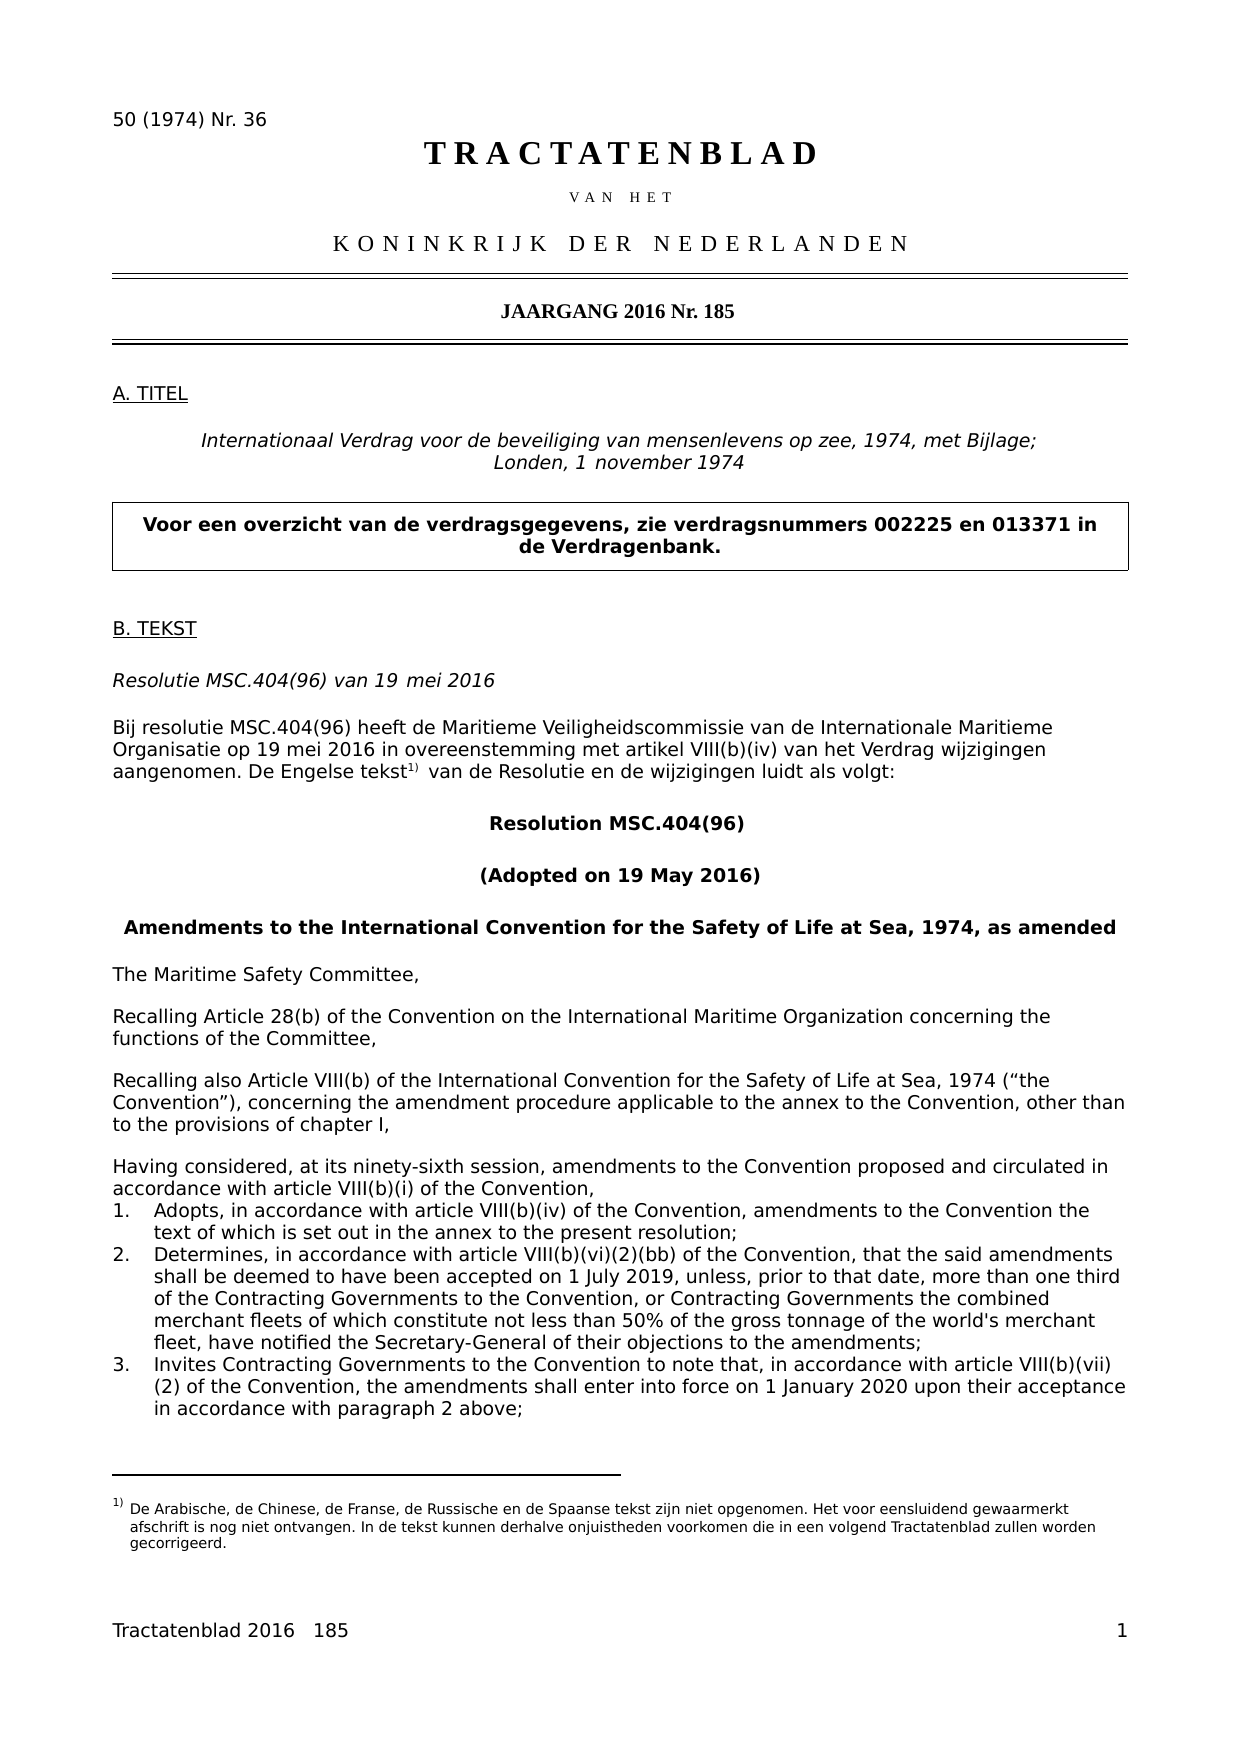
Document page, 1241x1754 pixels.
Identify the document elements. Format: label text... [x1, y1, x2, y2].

subtitle A. TITEL [112, 383, 1128, 405]
subtitle (Adopted on 19 May 2016) [112, 865, 1128, 887]
text TRACTATENBLAD [112, 133, 1128, 172]
text De Arabische, de Chinese, de Franse, de Russische en de Spaanse tekst zijn niet opgenomen. Het voor eensluidend gewaarmerkt afschrift is nog niet ontvangen. In de tekst kunnen derhalve onjuistheden voorkomen die in een volgend Tractatenblad zullen worden gecorrigeerd. [112, 1496, 1128, 1552]
text 3. Invites Contracting Governments to the Convention to note that, in accordance with article VIII(b)(vii)(2) of the Convention, the amendments shall enter into force on 1 January 2020 upon their acceptance in accordance with paragraph 2 above; [112, 1354, 1128, 1419]
subtitle B. TEKST [112, 618, 1128, 640]
subtitle Resolutie MSC.404(96) van 19 mei 2016 [112, 670, 1128, 692]
text Internationaal Verdrag voor de beveiliging van mensenlevens op zee, 1974, met Bijlage; [112, 430, 1128, 452]
text Having considered, at its ninety-sixth session, amendments to the Convention proposed and circulated in accordance with article VIII(b)(i) of the Convention, [112, 1156, 1128, 1200]
text Recalling also Article VIII(b) of the International Convention for the Safety of Life at Sea, 1974 (“the Convention”), concerning the amendment procedure applicable to the annex to the Convention, other than to the provisions of chapter I, [112, 1070, 1128, 1136]
text 50 (1974) Nr. 36 [112, 109, 1128, 131]
text Londen, 1 november 1974 [112, 452, 1128, 474]
subtitle Resolution MSC.404(96) [112, 813, 1128, 835]
text The Maritime Safety Committee, [112, 964, 1128, 986]
text 2. Determines, in accordance with article VIII(b)(vi)(2)(bb) of the Convention, that the said amendments shall be deemed to have been accepted on 1 July 2019, unless, prior to that date, more than one third of the Contracting Governments to the Convention, or Contracting Governments the combined merchant fleets of which constitute not less than 50% of the gross tonnage of the world's merchant fleet, have notified the Secretary-General of their objections to the amendments; [112, 1244, 1128, 1354]
text 1. Adopts, in accordance with article VIII(b)(iv) of the Convention, amendments to the Convention the text of which is set out in the annex to the present resolution; [112, 1200, 1128, 1244]
text Bij resolutie MSC.404(96) heeft de Maritieme Veiligheidscommissie van de Internationale Maritieme Organisatie op 19 mei 2016 in overeenstemming met artikel VIII(b)(iv) van het Verdrag wijzigingen aangenomen. De Engelse tekst van de Resolutie en de wijzigingen luidt als volgt: [112, 717, 1128, 783]
text Recalling Article 28(b) of the Convention on the International Maritime Organization concerning the functions of the Committee, [112, 1006, 1128, 1050]
text VAN HET [112, 189, 1128, 206]
subtitle Amendments to the International Convention for the Safety of Life at Sea, 1974, as amended [112, 917, 1128, 939]
text JAARGANG 2016 Nr. 185 [112, 299, 1128, 323]
text KONINKRIJK DER NEDERLANDEN [112, 229, 1128, 256]
